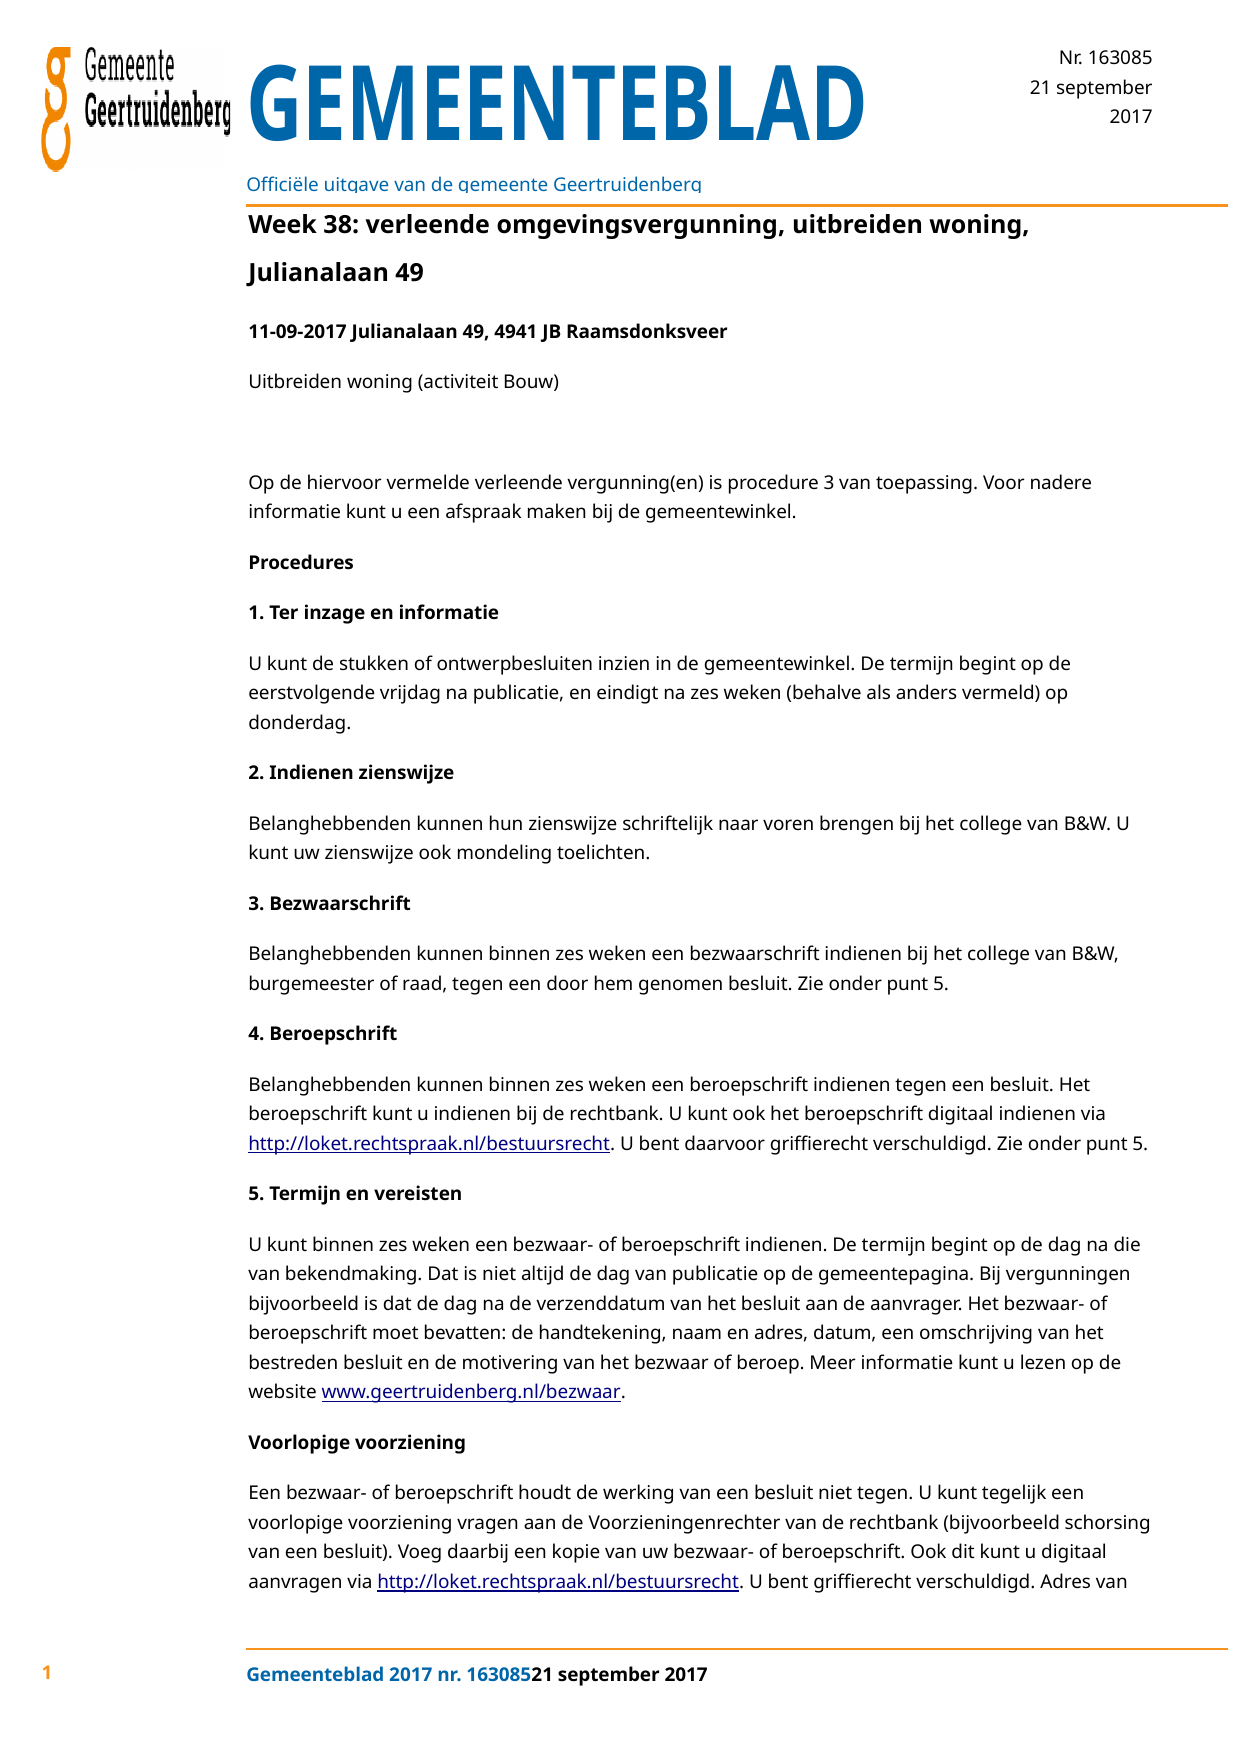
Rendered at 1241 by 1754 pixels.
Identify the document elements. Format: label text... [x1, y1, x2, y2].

text Belanghebbenden kunnen hun zienswijze schriftelijk naar voren brengen bij het college van B&W. U kunt uw zienswijze ook mondeling toelichten. [248, 810, 1152, 865]
text 2. Indienen zienswijze [248, 759, 1152, 785]
text Belanghebbenden kunnen binnen zes weken een bezwaarschrift indienen bij het college van B&W, burgemeester of raad, tegen een door hem genomen besluit. Zie onder punt 5. [248, 940, 1152, 996]
text U kunt binnen zes weken een bezwaar- of beroepschrift indienen. De termijn begint op de dag na die van bekendmaking. Dat is niet altijd de dag van publicatie op de gemeentepagina. Bij vergunningen bijvoorbeeld is dat de dag na de verzenddatum van het besluit aan de aanvrager. Het bezwaar- of beroepschrift moet bevatten: de handtekening, naam en adres, datum, een omschrijving van het bestreden besluit en de motivering van het bezwaar of beroep. Meer informatie kunt u lezen op de website www.geertruidenberg.nl/bezwaar. [248, 1231, 1152, 1404]
text U kunt de stukken of ontwerpbesluiten inzien in de gemeentewinkel. De termijn begint op de eerstvolgende vrijdag na publicatie, en eindigt na zes weken (behalve als anders vermeld) op donderdag. [248, 650, 1152, 735]
text Procedures [248, 549, 1152, 575]
text 3. Bezwaarschrift [248, 890, 1152, 916]
text Op de hiervoor vermelde verleende vergunning(en) is procedure 3 van toepassing. Voor nadere informatie kunt u een afspraak maken bij de gemeentewinkel. [248, 469, 1152, 524]
text 1. Ter inzage en informatie [248, 599, 1152, 625]
text Uitbreiden woning (activiteit Bouw) [248, 368, 1152, 394]
text Voorlopige voorziening [248, 1429, 1152, 1455]
text 5. Termijn en vereisten [248, 1180, 1152, 1206]
text 4. Beroepschrift [248, 1020, 1152, 1046]
text Belanghebbenden kunnen binnen zes weken een beroepschrift indienen tegen een besluit. Het beroepschrift kunt u indienen bij de rechtbank. U kunt ook het beroepschrift digitaal indienen via http://loket.rechtspraak.nl/bestuursrecht. U bent daarvoor griffierecht verschuldigd. Zie onder punt 5. [248, 1071, 1152, 1156]
text Een bezwaar- of beroepschrift houdt de werking van een besluit niet tegen. U kunt tegelijk een voorlopige voorziening vragen aan de Voorzieningenrechter van de rechtbank (bijvoorbeeld schorsing van een besluit). Voeg daarbij een kopie van uw bezwaar- of beroepschrift. Ook dit kunt u digitaal aanvragen via http://loket.rechtspraak.nl/bestuursrecht. U bent griffierecht verschuldigd. Adres van [248, 1479, 1152, 1594]
text Week 38: verleende omgevingsvergunning, uitbreiden woning, Julianalaan 49 [248, 207, 1152, 288]
text 11-09-2017 Julianalaan 49, 4941 JB Raamsdonksveer [248, 318, 1152, 344]
picture [41, 47, 231, 172]
